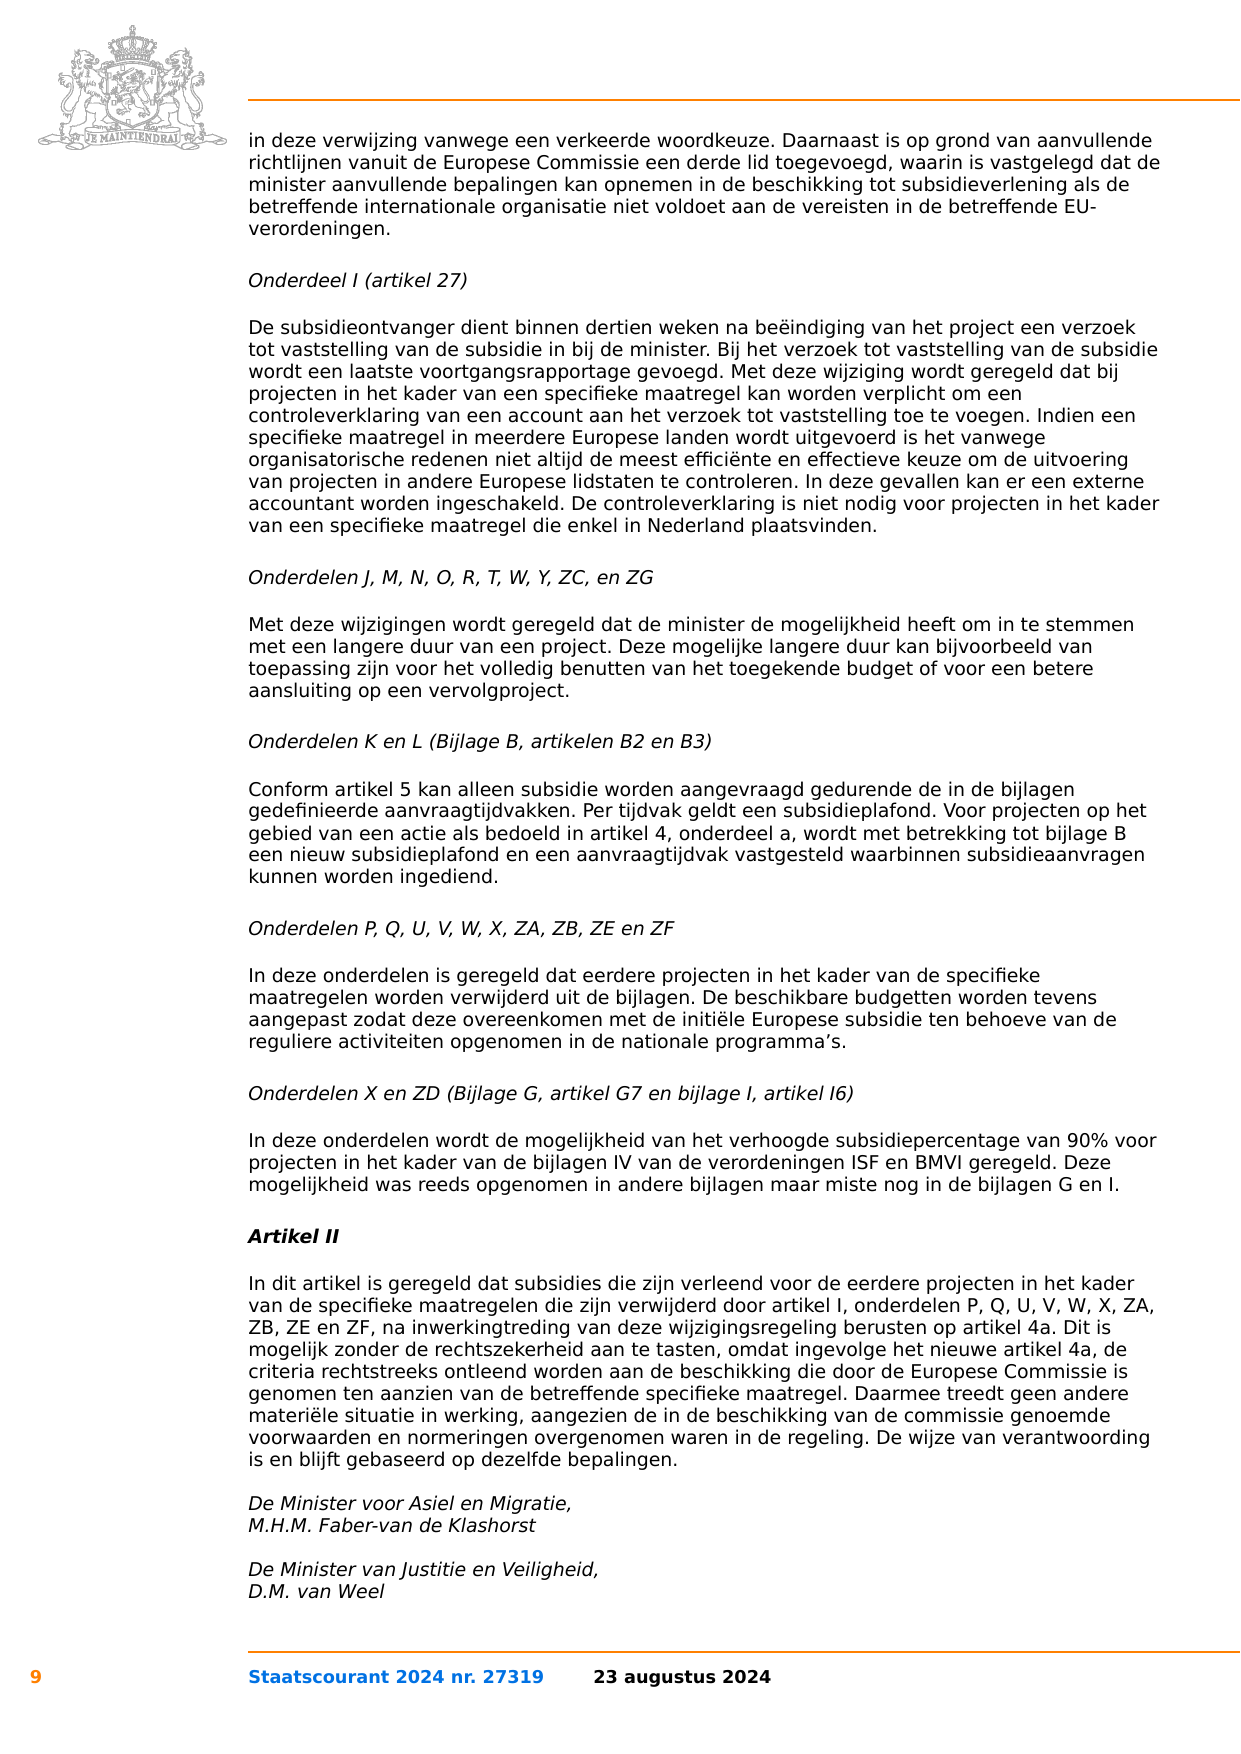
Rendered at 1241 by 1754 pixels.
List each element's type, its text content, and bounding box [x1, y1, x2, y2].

picture [38, 25, 227, 150]
subtitle Onderdelen X en ZD (Bijlage G, artikel G7 en bijlage I, artikel I6) [248, 1083, 1163, 1105]
subtitle Onderdelen K en L (Bijlage B, artikelen B2 en B3) [248, 731, 1163, 753]
subtitle Onderdeel I (artikel 27) [248, 270, 1163, 292]
text De Minister voor Asiel en Migratie, M.H.M. Faber-van de Klashorst [248, 1493, 1163, 1537]
text in deze verwijzing vanwege een verkeerde woordkeuze. Daarnaast is op grond van aanvullende richtlijnen vanuit de Europese Commissie een derde lid toegevoegd, waarin is vastgelegd dat de minister aanvullende bepalingen kan opnemen in de beschikking tot subsidieverlening als de betreffende internationale organisatie niet voldoet aan de vereisten in de betreffende EU-verordeningen. [248, 130, 1163, 240]
text In dit artikel is geregeld dat subsidies die zijn verleend voor de eerdere projecten in het kader van de specifieke maatregelen die zijn verwijderd door artikel I, onderdelen P, Q, U, V, W, X, ZA, ZB, ZE en ZF, na inwerkingtreding van deze wijzigingsregeling berusten op artikel 4a. Dit is mogelijk zonder de rechtszekerheid aan te tasten, omdat ingevolge het nieuwe artikel 4a, de criteria rechtstreeks ontleend worden aan de beschikking die door de Europese Commissie is genomen ten aanzien van de betreffende specifieke maatregel. Daarmee treedt geen andere materiële situatie in werking, aangezien de in de beschikking van de commissie genoemde voorwaarden en normeringen overgenomen waren in de regeling. De wijze van verantwoording is en blijft gebaseerd op dezelfde bepalingen. [248, 1273, 1163, 1471]
text Met deze wijzigingen wordt geregeld dat de minister de mogelijkheid heeft om in te stemmen met een langere duur van een project. Deze mogelijke langere duur kan bijvoorbeeld van toepassing zijn voor het volledig benutten van het toegekende budget of voor een betere aansluiting op een vervolgproject. [248, 613, 1163, 701]
text In deze onderdelen is geregeld dat eerdere projecten in het kader van de specifieke maatregelen worden verwijderd uit de bijlagen. De beschikbare budgetten worden tevens aangepast zodat deze overeenkomen met de initiële Europese subsidie ten behoeve van de reguliere activiteiten opgenomen in de nationale programma’s. [248, 965, 1163, 1053]
text De subsidieontvanger dient binnen dertien weken na beëindiging van het project een verzoek tot vaststelling van de subsidie in bij de minister. Bij het verzoek tot vaststelling van de subsidie wordt een laatste voortgangsrapportage gevoegd. Met deze wijziging wordt geregeld dat bij projecten in het kader van een specifieke maatregel kan worden verplicht om een controleverklaring van een account aan het verzoek tot vaststelling toe te voegen. Indien een specifieke maatregel in meerdere Europese landen wordt uitgevoerd is het vanwege organisatorische redenen niet altijd de meest efficiënte en effectieve keuze om de uitvoering van projecten in andere Europese lidstaten te controleren. In deze gevallen kan er een externe accountant worden ingeschakeld. De controleverklaring is niet nodig voor projecten in het kader van een specifieke maatregel die enkel in Nederland plaatsvinden. [248, 317, 1163, 537]
subtitle Onderdelen J, M, N, O, R, T, W, Y, ZC, en ZG [248, 567, 1163, 588]
text De Minister van Justitie en Veiligheid, D.M. van Weel [248, 1559, 1163, 1603]
text Conform artikel 5 kan alleen subsidie worden aangevraagd gedurende de in de bijlagen gedefinieerde aanvraagtijdvakken. Per tijdvak geldt een subsidieplafond. Voor projecten op het gebied van een actie als bedoeld in artikel 4, onderdeel a, wordt met betrekking tot bijlage B een nieuw subsidieplafond en een aanvraagtijdvak vastgesteld waarbinnen subsidieaanvragen kunnen worden ingediend. [248, 778, 1163, 888]
text In deze onderdelen wordt de mogelijkheid van het verhoogde subsidiepercentage van 90% voor projecten in het kader van de bijlagen IV van de verordeningen ISF en BMVI geregeld. Deze mogelijkheid was reeds opgenomen in andere bijlagen maar miste nog in de bijlagen G en I. [248, 1130, 1163, 1196]
subtitle Artikel II [248, 1226, 1163, 1248]
subtitle Onderdelen P, Q, U, V, W, X, ZA, ZB, ZE en ZF [248, 918, 1163, 940]
